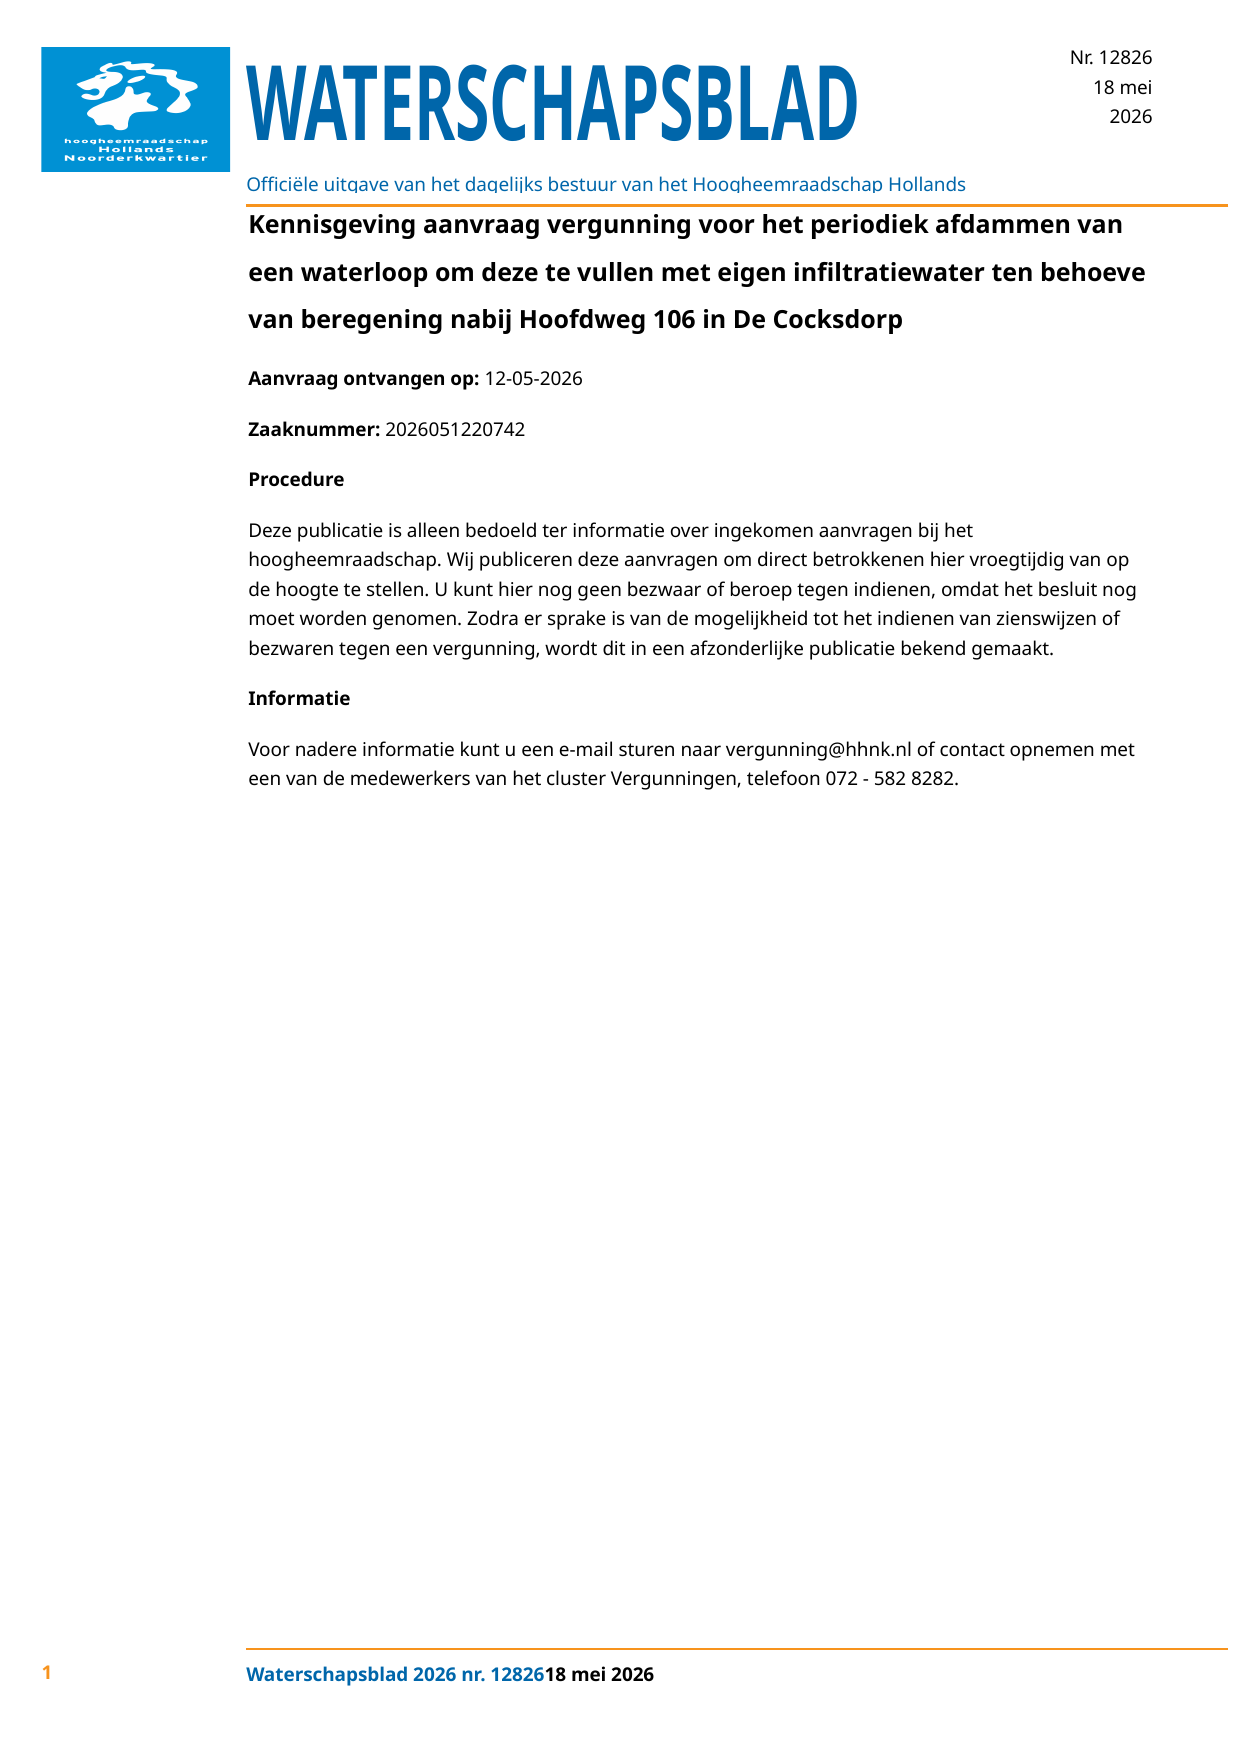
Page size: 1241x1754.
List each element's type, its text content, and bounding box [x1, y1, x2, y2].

picture [88, 87, 157, 130]
text Kennisgeving aanvraag vergunning voor het periodiek afdammen van een waterloop om deze te vullen met eigen infiltratiewater ten behoeve van beregening nabij Hoofdweg 106 in De Cocksdorp [248, 207, 1152, 336]
text Deze publicatie is alleen bedoeld ter informatie over ingekomen aanvragen bij het hoogheemraadschap. Wij publiceren deze aanvragen om direct betrokkenen hier vroegtijdig van op de hoogte te stellen. U kunt hier nog geen bezwaar of beroep tegen indienen, omdat het besluit nog moet worden genomen. Zodra er sprake is van de mogelijkheid tot het indienen van zienswijzen of bezwaren tegen een vergunning, wordt dit in een afzonderlijke publicatie bekend gemaakt. [248, 517, 1152, 661]
picture [129, 76, 144, 82]
text Aanvraag ontvangen op: 12-05-2026 [248, 366, 1152, 391]
picture [118, 62, 197, 112]
picture [78, 64, 122, 99]
text Voor nadere informatie kunt u een e-mail sturen naar vergunning@hhnk.nl of contact opnemen met een van de medewerkers van het cluster Vergunningen, telefoon 072 - 582 8282. [248, 736, 1152, 791]
text Procedure [248, 466, 1152, 492]
text Zaaknummer: 2026051220742 [248, 416, 1152, 442]
text Informatie [248, 686, 1152, 711]
